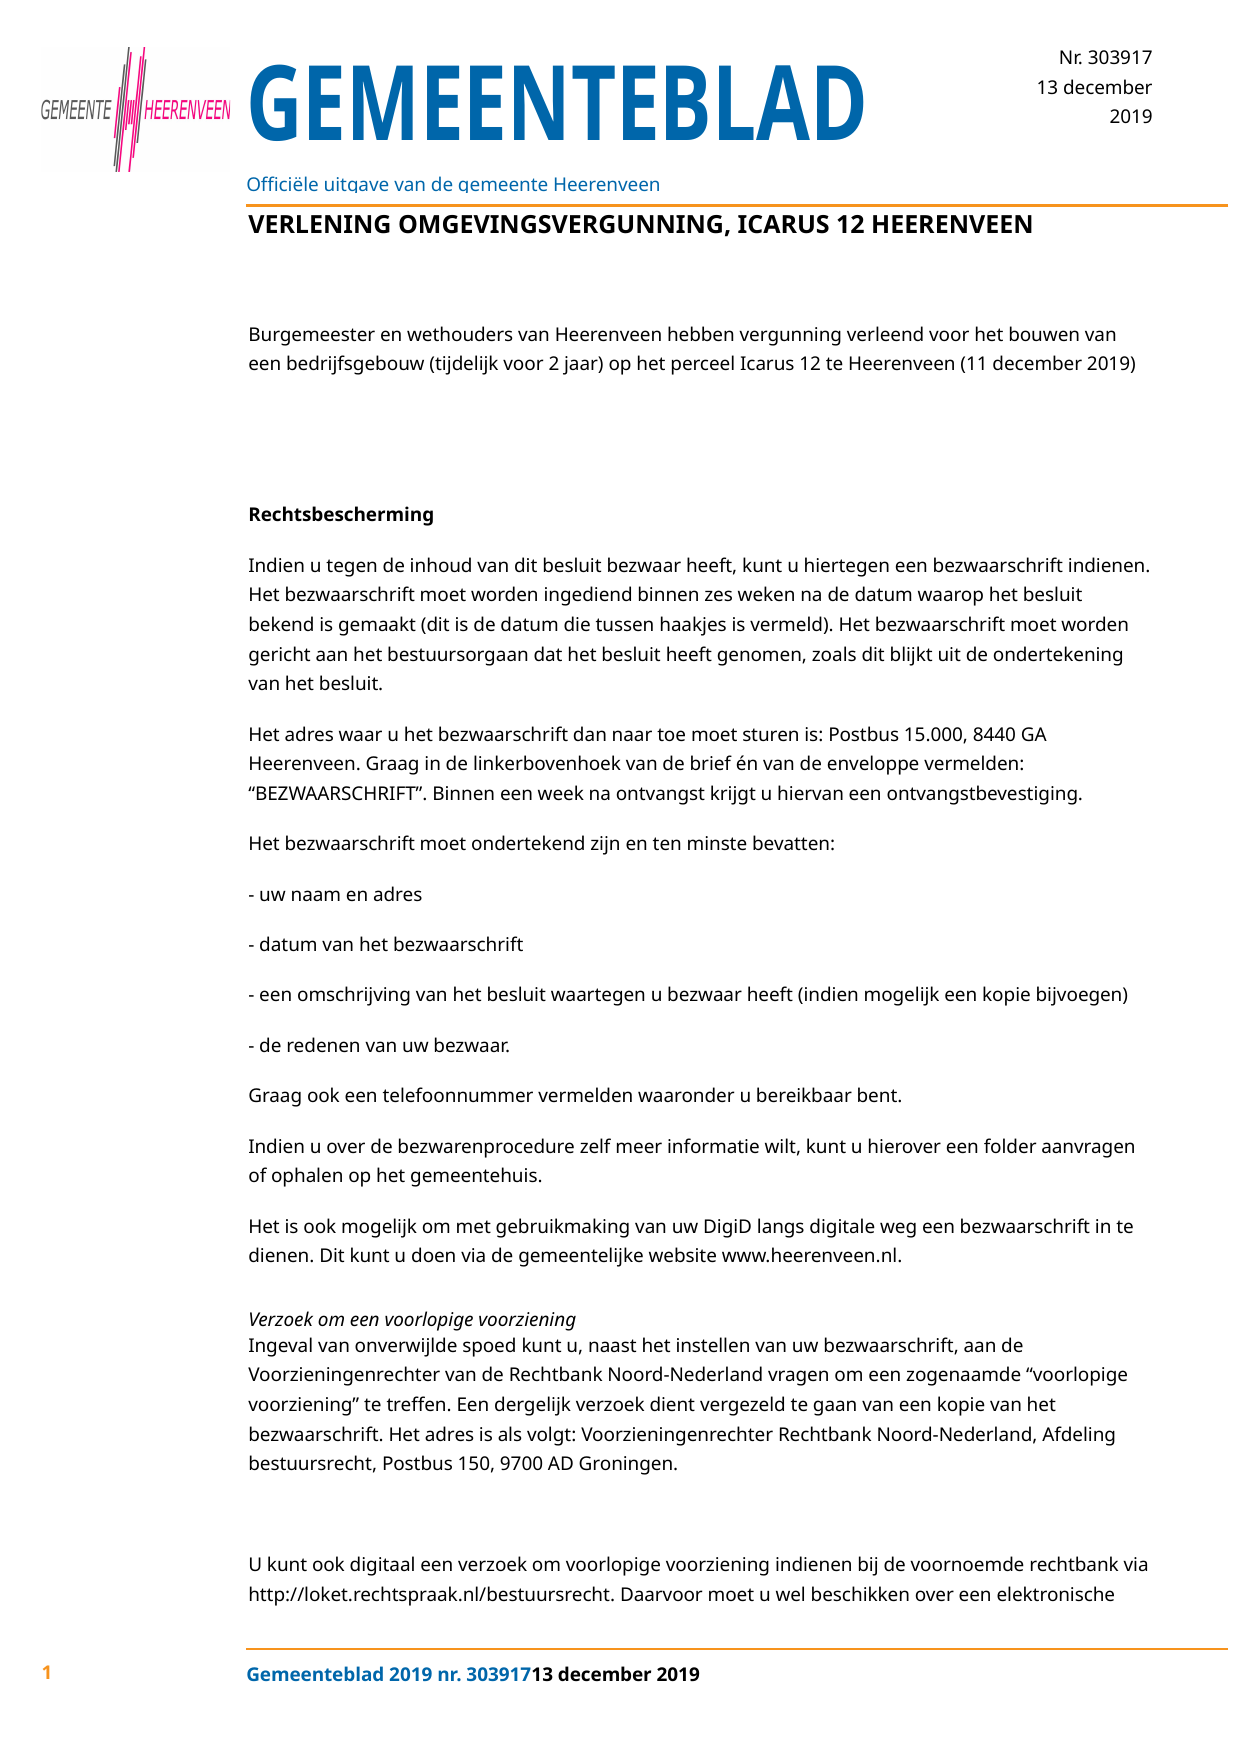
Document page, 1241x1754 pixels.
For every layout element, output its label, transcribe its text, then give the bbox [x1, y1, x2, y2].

text Het bezwaarschrift moet ondertekend zijn en ten minste bevatten: [248, 830, 1152, 856]
text - een omschrijving van het besluit waartegen u bezwaar heeft (indien mogelijk een kopie bijvoegen) [248, 982, 1152, 1007]
text U kunt ook digitaal een verzoek om voorlopige voorziening indienen bij de voornoemde rechtbank via http://loket.rechtspraak.nl/bestuursrecht. Daarvoor moet u wel beschikken over een elektronische [248, 1551, 1152, 1607]
text Het is ook mogelijk om met gebruikmaking van uw DigiD langs digitale weg een bezwaarschrift in te dienen. Dit kunt u doen via de gemeentelijke website www.heerenveen.nl. [248, 1213, 1152, 1268]
text Rechtsbescherming [248, 502, 1152, 527]
text VERLENING OMGEVINGSVERGUNNING, ICARUS 12 HEERENVEEN [248, 207, 1152, 241]
text Graag ook een telefoonnummer vermelden waaronder u bereikbaar bent. [248, 1082, 1152, 1108]
picture [41, 47, 231, 172]
text Ingeval van onverwijlde spoed kunt u, naast het instellen van uw bezwaarschrift, aan de Voorzieningenrechter van de Rechtbank Noord-Nederland vragen om een zogenaamde “voorlopige voorziening” te treffen. Een dergelijk verzoek dient vergezeld te gaan van een kopie van het bezwaarschrift. Het adres is als volgt: Voorzieningenrechter Rechtbank Noord-Nederland, Afdeling bestuursrecht, Postbus 150, 9700 AD Groningen. [248, 1332, 1152, 1476]
text Verzoek om een voorlopige voorziening [248, 1306, 1152, 1332]
text - uw naam en adres [248, 881, 1152, 906]
text Burgemeester en wethouders van Heerenveen hebben vergunning verleend voor het bouwen van een bedrijfsgebouw (tijdelijk voor 2 jaar) op het perceel Icarus 12 te Heerenveen (11 december 2019) [248, 321, 1152, 376]
text - datum van het bezwaarschrift [248, 931, 1152, 957]
text - de redenen van uw bezwaar. [248, 1032, 1152, 1058]
text Het adres waar u het bezwaarschrift dan naar toe moet sturen is: Postbus 15.000, 8440 GA Heerenveen. Graag in de linkerbovenhoek van de brief én van de enveloppe vermelden: “BEZWAARSCHRIFT”. Binnen een week na ontvangst krijgt u hiervan een ontvangstbevestiging. [248, 721, 1152, 806]
text Indien u over de bezwarenprocedure zelf meer informatie wilt, kunt u hierover een folder aanvragen of ophalen op het gemeentehuis. [248, 1133, 1152, 1188]
text Indien u tegen de inhoud van dit besluit bezwaar heeft, kunt u hiertegen een bezwaarschrift indienen. Het bezwaarschrift moet worden ingediend binnen zes weken na de datum waarop het besluit bekend is gemaakt (dit is de datum die tussen haakjes is vermeld). Het bezwaarschrift moet worden gericht aan het bestuursorgaan dat het besluit heeft genomen, zoals dit blijkt uit de ondertekening van het besluit. [248, 552, 1152, 696]
